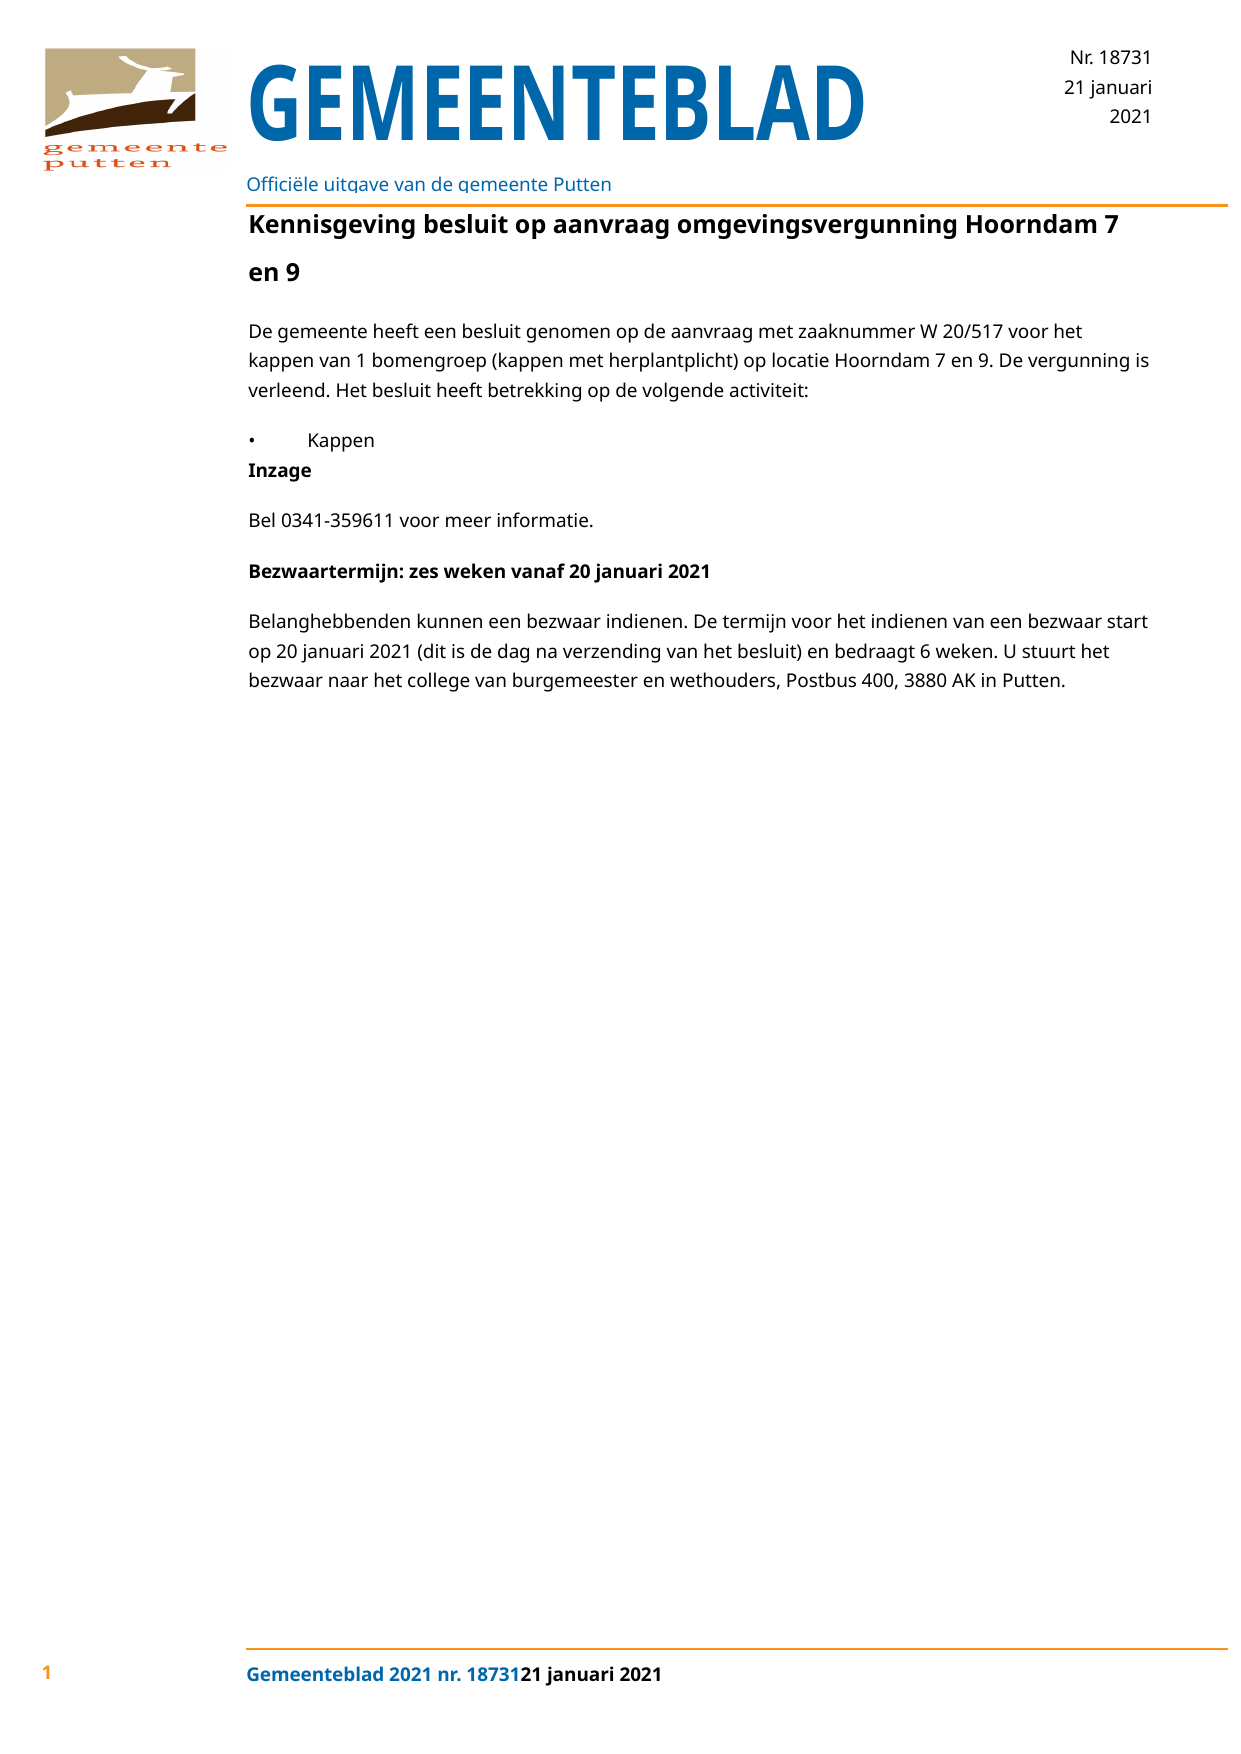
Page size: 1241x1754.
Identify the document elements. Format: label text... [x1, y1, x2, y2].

text Belanghebbenden kunnen een bezwaar indienen. De termijn voor het indienen van een bezwaar start op 20 januari 2021 (dit is de dag na verzending van het besluit) en bedraagt 6 weken. U stuurt het bezwaar naar het college van burgemeester en wethouders, Postbus 400, 3880 AK in Putten. [248, 608, 1152, 693]
list Kappen [248, 427, 1152, 453]
text Bel 0341-359611 voor meer informatie. [248, 507, 1152, 533]
picture [41, 47, 231, 172]
text De gemeente heeft een besluit genomen op de aanvraag met zaaknummer W 20/517 voor het kappen van 1 bomengroep (kappen met herplantplicht) op locatie Hoorndam 7 en 9. De vergunning is verleend. Het besluit heeft betrekking op de volgende activiteit: [248, 318, 1152, 403]
text Inzage [248, 457, 1152, 483]
text Kennisgeving besluit op aanvraag omgevingsvergunning Hoorndam 7 en 9 [248, 207, 1152, 288]
text Bezwaartermijn: zes weken vanaf 20 januari 2021 [248, 558, 1152, 584]
